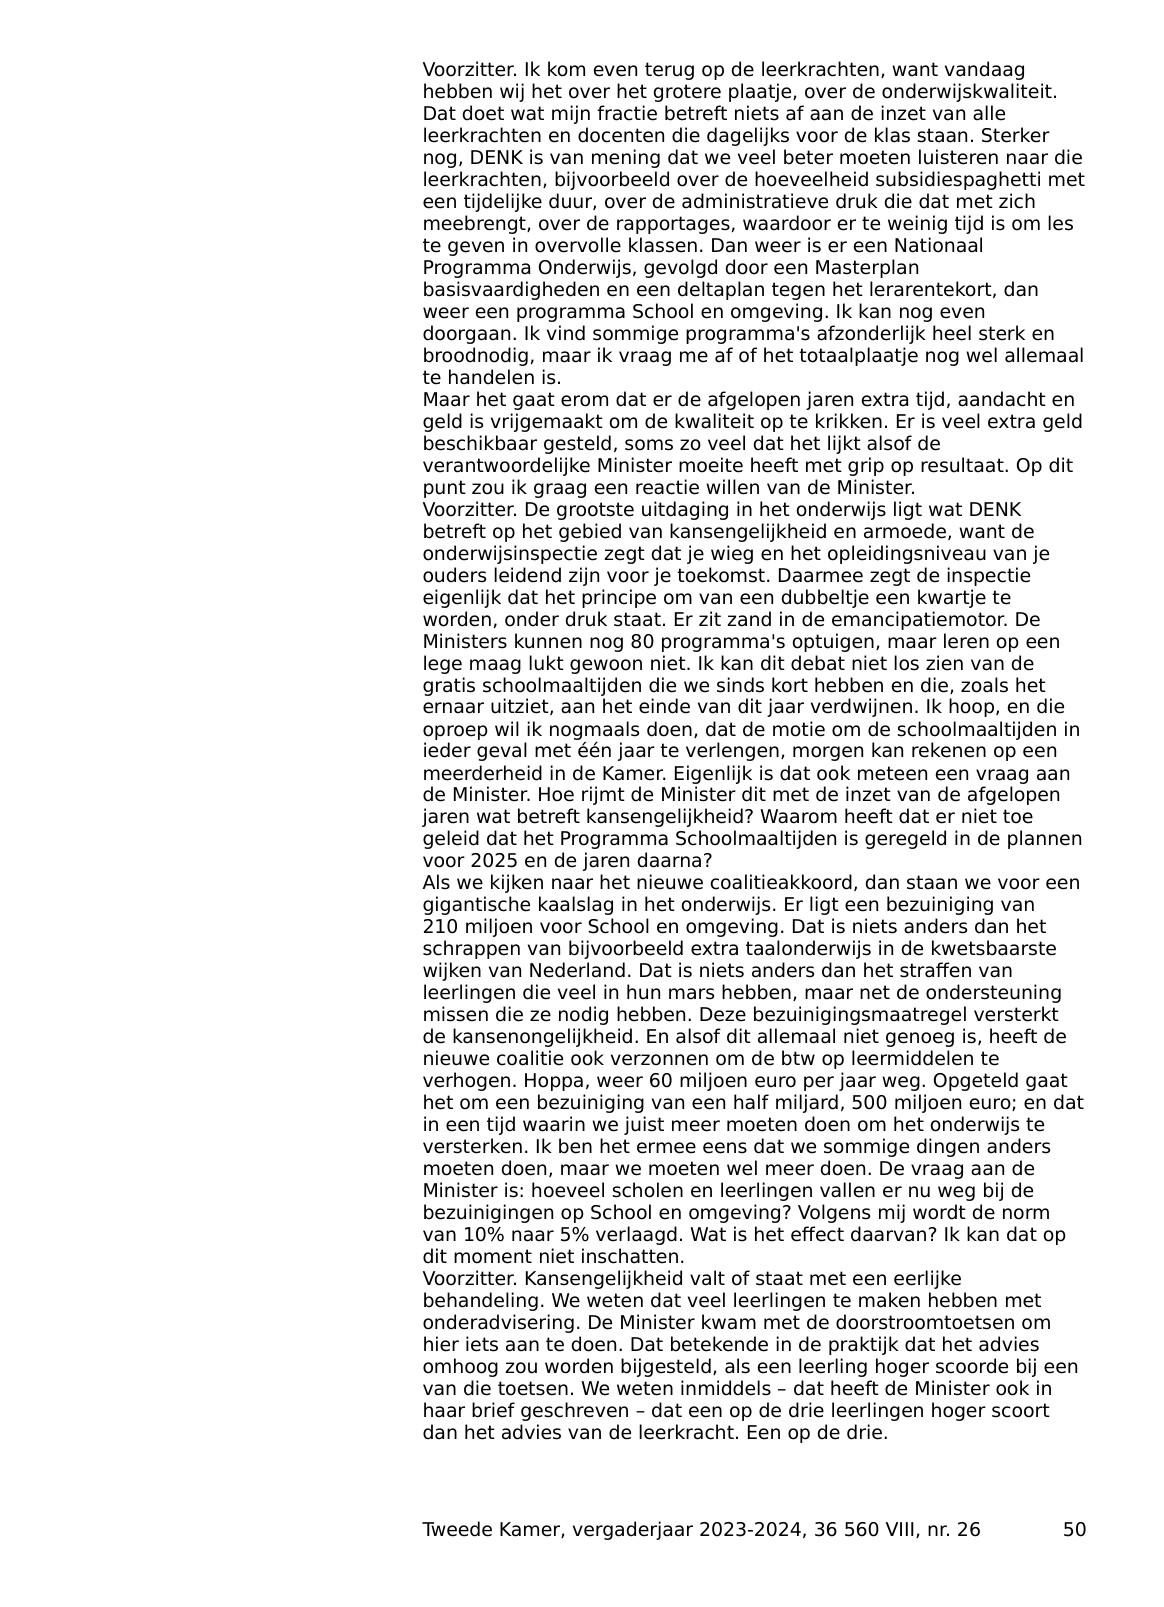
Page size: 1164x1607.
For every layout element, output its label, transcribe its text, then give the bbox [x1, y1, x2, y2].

text Voorzitter. Ik kom even terug op de leerkrachten, want vandaag hebben wij het over het grotere plaatje, over de onderwijskwaliteit. Dat doet wat mijn fractie betreft niets af aan de inzet van alle leerkrachten en docenten die dagelijks voor de klas staan. Sterker nog, DENK is van mening dat we veel beter moeten luisteren naar die leerkrachten, bijvoorbeeld over de hoeveelheid subsidiespaghetti met een tijdelijke duur, over de administratieve druk die dat met zich meebrengt, over de rapportages, waardoor er te weinig tijd is om les te geven in overvolle klassen. Dan weer is er een Nationaal Programma Onderwijs, gevolgd door een Masterplan basisvaardigheden en een deltaplan tegen het lerarentekort, dan weer een programma School en omgeving. Ik kan nog even doorgaan. Ik vind sommige programma's afzonderlijk heel sterk en broodnodig, maar ik vraag me af of het totaalplaatje nog wel allemaal te handelen is. [422, 59, 1087, 389]
text Voorzitter. De grootste uitdaging in het onderwijs ligt wat DENK betreft op het gebied van kansengelijkheid en armoede, want de onderwijsinspectie zegt dat je wieg en het opleidingsniveau van je ouders leidend zijn voor je toekomst. Daarmee zegt de inspectie eigenlijk dat het principe om van een dubbeltje een kwartje te worden, onder druk staat. Er zit zand in de emancipatiemotor. De Ministers kunnen nog 80 programma's optuigen, maar leren op een lege maag lukt gewoon niet. Ik kan dit debat niet los zien van de gratis schoolmaaltijden die we sinds kort hebben en die, zoals het ernaar uitziet, aan het einde van dit jaar verdwijnen. Ik hoop, en die oproep wil ik nogmaals doen, dat de motie om de schoolmaaltijden in ieder geval met één jaar te verlengen, morgen kan rekenen op een meerderheid in de Kamer. Eigenlijk is dat ook meteen een vraag aan de Minister. Hoe rijmt de Minister dit met de inzet van de afgelopen jaren wat betreft kansengelijkheid? Waarom heeft dat er niet toe geleid dat het Programma Schoolmaaltijden is geregeld in de plannen voor 2025 en de jaren daarna? [422, 499, 1087, 872]
text Maar het gaat erom dat er de afgelopen jaren extra tijd, aandacht en geld is vrijgemaakt om de kwaliteit op te krikken. Er is veel extra geld beschikbaar gesteld, soms zo veel dat het lijkt alsof de verantwoordelijke Minister moeite heeft met grip op resultaat. Op dit punt zou ik graag een reactie willen van de Minister. [422, 389, 1087, 499]
text Voorzitter. Kansengelijkheid valt of staat met een eerlijke behandeling. We weten dat veel leerlingen te maken hebben met onderadvisering. De Minister kwam met de doorstroomtoetsen om hier iets aan te doen. Dat betekende in de praktijk dat het advies omhoog zou worden bijgesteld, als een leerling hoger scoorde bij een van die toetsen. We weten inmiddels – dat heeft de Minister ook in haar brief geschreven – dat een op de drie leerlingen hoger scoort dan het advies van de leerkracht. Een op de drie. [422, 1268, 1087, 1444]
text Als we kijken naar het nieuwe coalitieakkoord, dan staan we voor een gigantische kaalslag in het onderwijs. Er ligt een bezuiniging van 210 miljoen voor School en omgeving. Dat is niets anders dan het schrappen van bijvoorbeeld extra taalonderwijs in de kwetsbaarste wijken van Nederland. Dat is niets anders dan het straffen van leerlingen die veel in hun mars hebben, maar net de ondersteuning missen die ze nodig hebben. Deze bezuinigingsmaatregel versterkt de kansenongelijkheid. En alsof dit allemaal niet genoeg is, heeft de nieuwe coalitie ook verzonnen om de btw op leermiddelen te verhogen. Hoppa, weer 60 miljoen euro per jaar weg. Opgeteld gaat het om een bezuiniging van een half miljard, 500 miljoen euro; en dat in een tijd waarin we juist meer moeten doen om het onderwijs te versterken. Ik ben het ermee eens dat we sommige dingen anders moeten doen, maar we moeten wel meer doen. De vraag aan de Minister is: hoeveel scholen en leerlingen vallen er nu weg bij de bezuinigingen op School en omgeving? Volgens mij wordt de norm van 10% naar 5% verlaagd. Wat is het effect daarvan? Ik kan dat op dit moment niet inschatten. [422, 872, 1087, 1268]
